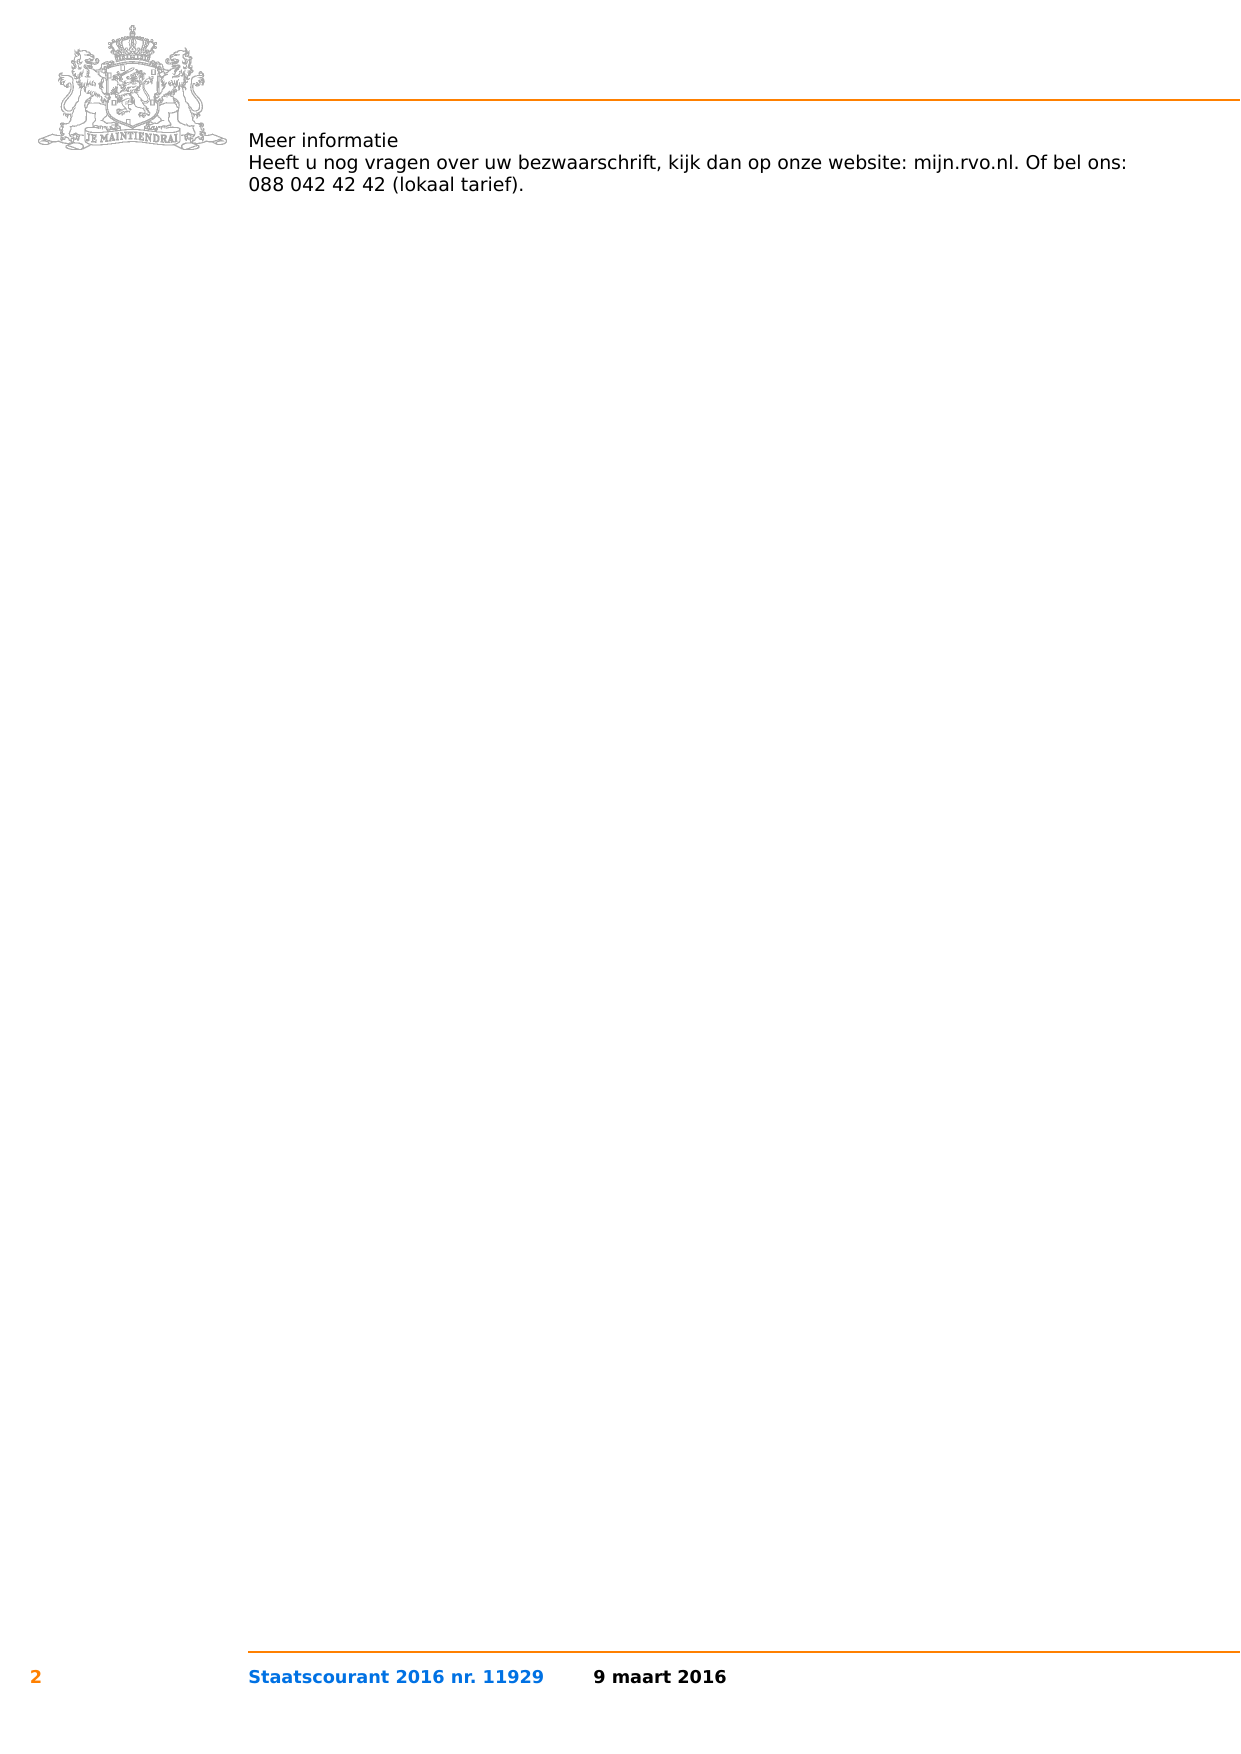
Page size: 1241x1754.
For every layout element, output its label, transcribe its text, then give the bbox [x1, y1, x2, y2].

picture [38, 25, 227, 150]
text Heeft u nog vragen over uw bezwaarschrift, kijk dan op onze website: mijn.rvo.nl. Of bel ons: 088 042 42 42 (lokaal tarief). [248, 152, 1163, 196]
text Meer informatie [248, 130, 1163, 152]
